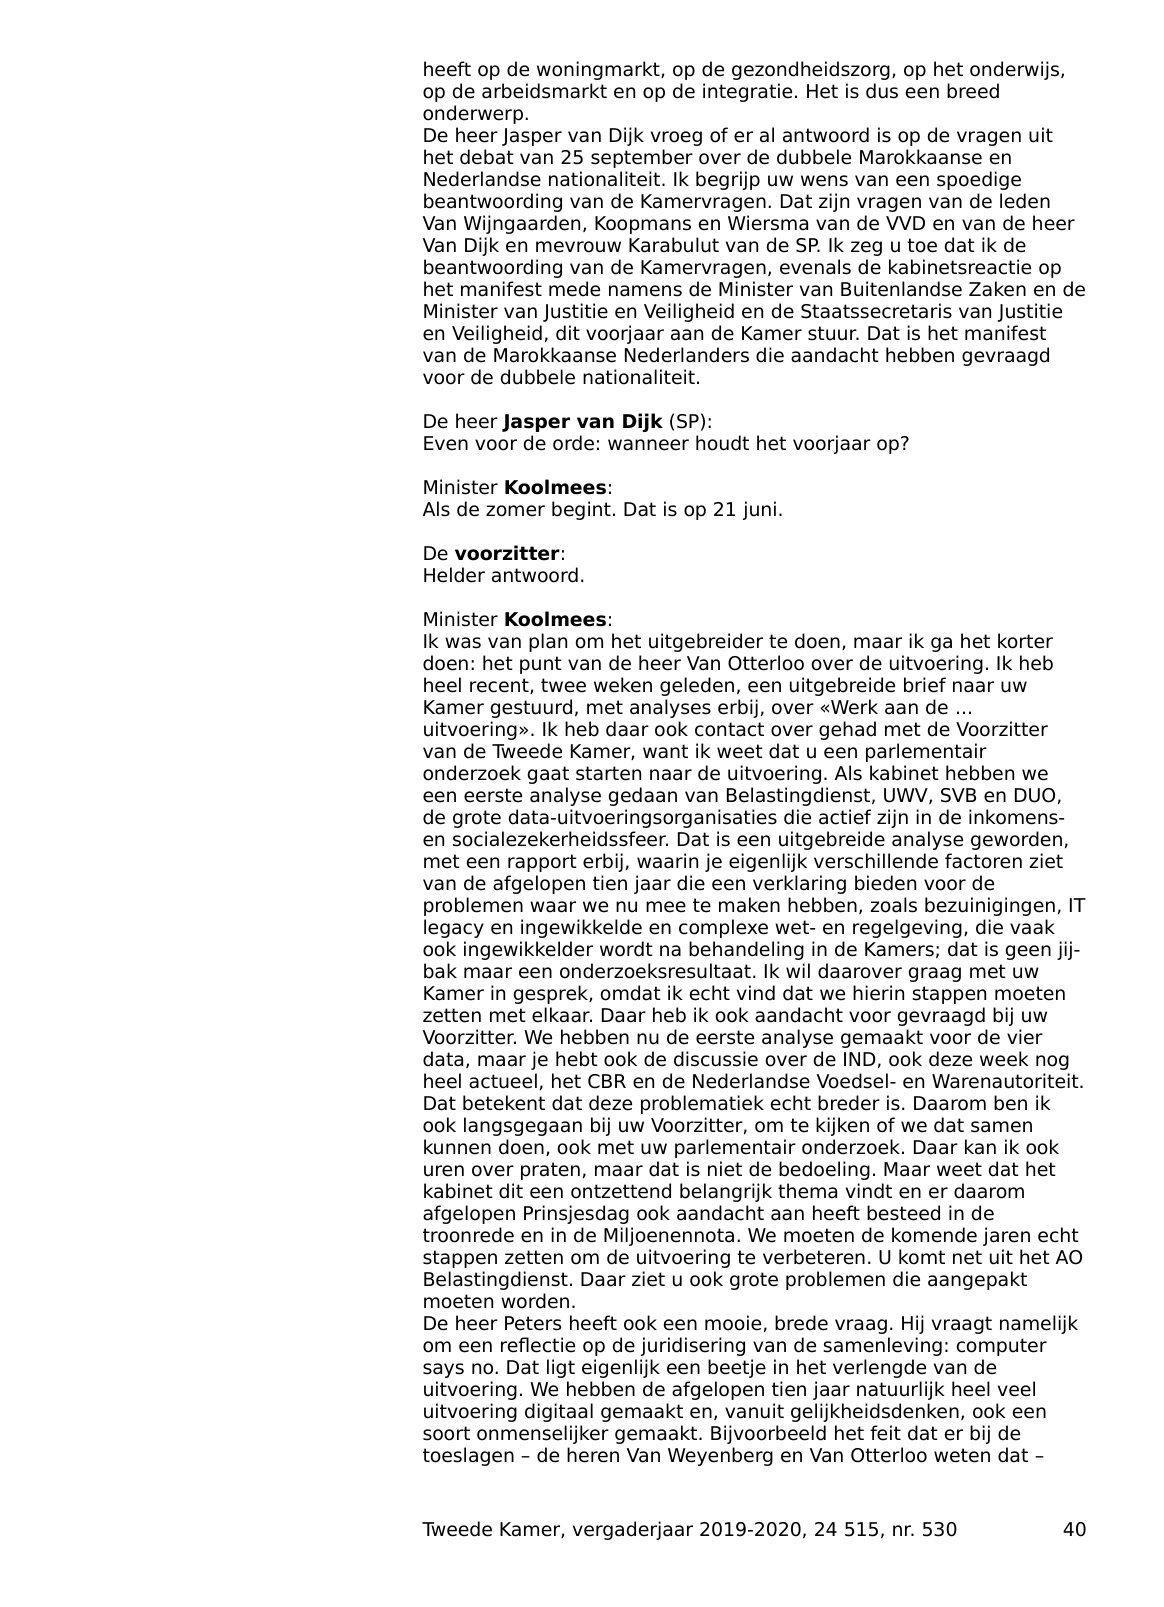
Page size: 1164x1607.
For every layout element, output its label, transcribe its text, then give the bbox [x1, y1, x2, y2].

text De heer Peters heeft ook een mooie, brede vraag. Hij vraagt namelijk om een reflectie op de juridisering van de samenleving: computer says no. Dat ligt eigenlijk een beetje in het verlengde van de uitvoering. We hebben de afgelopen tien jaar natuurlijk heel veel uitvoering digitaal gemaakt en, vanuit gelijkheidsdenken, ook een soort onmenselijker gemaakt. Bijvoorbeeld het feit dat er bij de toeslagen – de heren Van Weyenberg en Van Otterloo weten dat – [422, 1313, 1087, 1467]
text Ik was van plan om het uitgebreider te doen, maar ik ga het korter doen: het punt van de heer Van Otterloo over de uitvoering. Ik heb heel recent, twee weken geleden, een uitgebreide brief naar uw Kamer gestuurd, met analyses erbij, over «Werk aan de ... uitvoering». Ik heb daar ook contact over gehad met de Voorzitter van de Tweede Kamer, want ik weet dat u een parlementair onderzoek gaat starten naar de uitvoering. Als kabinet hebben we een eerste analyse gedaan van Belastingdienst, UWV, SVB en DUO, de grote data-uitvoeringsorganisaties die actief zijn in de inkomens- en socialezekerheidssfeer. Dat is een uitgebreide analyse geworden, met een rapport erbij, waarin je eigenlijk verschillende factoren ziet van de afgelopen tien jaar die een verklaring bieden voor de problemen waar we nu mee te maken hebben, zoals bezuinigingen, IT legacy en ingewikkelde en complexe wet- en regelgeving, die vaak ook ingewikkelder wordt na behandeling in de Kamers; dat is geen jij-bak maar een onderzoeksresultaat. Ik wil daarover graag met uw Kamer in gesprek, omdat ik echt vind dat we hierin stappen moeten zetten met elkaar. Daar heb ik ook aandacht voor gevraagd bij uw Voorzitter. We hebben nu de eerste analyse gemaakt voor de vier data, maar je hebt ook de discussie over de IND, ook deze week nog heel actueel, het CBR en de Nederlandse Voedsel- en Warenautoriteit. Dat betekent dat deze problematiek echt breder is. Daarom ben ik ook langsgegaan bij uw Voorzitter, om te kijken of we dat samen kunnen doen, ook met uw parlementair onderzoek. Daar kan ik ook uren over praten, maar dat is niet de bedoeling. Maar weet dat het kabinet dit een ontzettend belangrijk thema vindt en er daarom afgelopen Prinsjesdag ook aandacht aan heeft besteed in de troonrede en in de Miljoenennota. We moeten de komende jaren echt stappen zetten om de uitvoering te verbeteren. U komt net uit het AO Belastingdienst. Daar ziet u ook grote problemen die aangepakt moeten worden. [422, 631, 1087, 1313]
text De voorzitter: [422, 543, 1087, 565]
text heeft op de woningmarkt, op de gezondheidszorg, op het onderwijs, op de arbeidsmarkt en op de integratie. Het is dus een breed onderwerp. [422, 59, 1087, 125]
text Minister Koolmees: [422, 477, 1087, 499]
text De heer Jasper van Dijk vroeg of er al antwoord is op de vragen uit het debat van 25 september over de dubbele Marokkaanse en Nederlandse nationaliteit. Ik begrijp uw wens van een spoedige beantwoording van de Kamervragen. Dat zijn vragen van de leden Van Wijngaarden, Koopmans en Wiersma van de VVD en van de heer Van Dijk en mevrouw Karabulut van de SP. Ik zeg u toe dat ik de beantwoording van de Kamervragen, evenals de kabinetsreactie op het manifest mede namens de Minister van Buitenlandse Zaken en de Minister van Justitie en Veiligheid en de Staatssecretaris van Justitie en Veiligheid, dit voorjaar aan de Kamer stuur. Dat is het manifest van de Marokkaanse Nederlanders die aandacht hebben gevraagd voor de dubbele nationaliteit. [422, 125, 1087, 389]
text Even voor de orde: wanneer houdt het voorjaar op? [422, 433, 1087, 455]
text De heer Jasper van Dijk (SP): [422, 411, 1087, 433]
text Helder antwoord. [422, 565, 1087, 587]
text Minister Koolmees: [422, 609, 1087, 631]
text Als de zomer begint. Dat is op 21 juni. [422, 499, 1087, 521]
